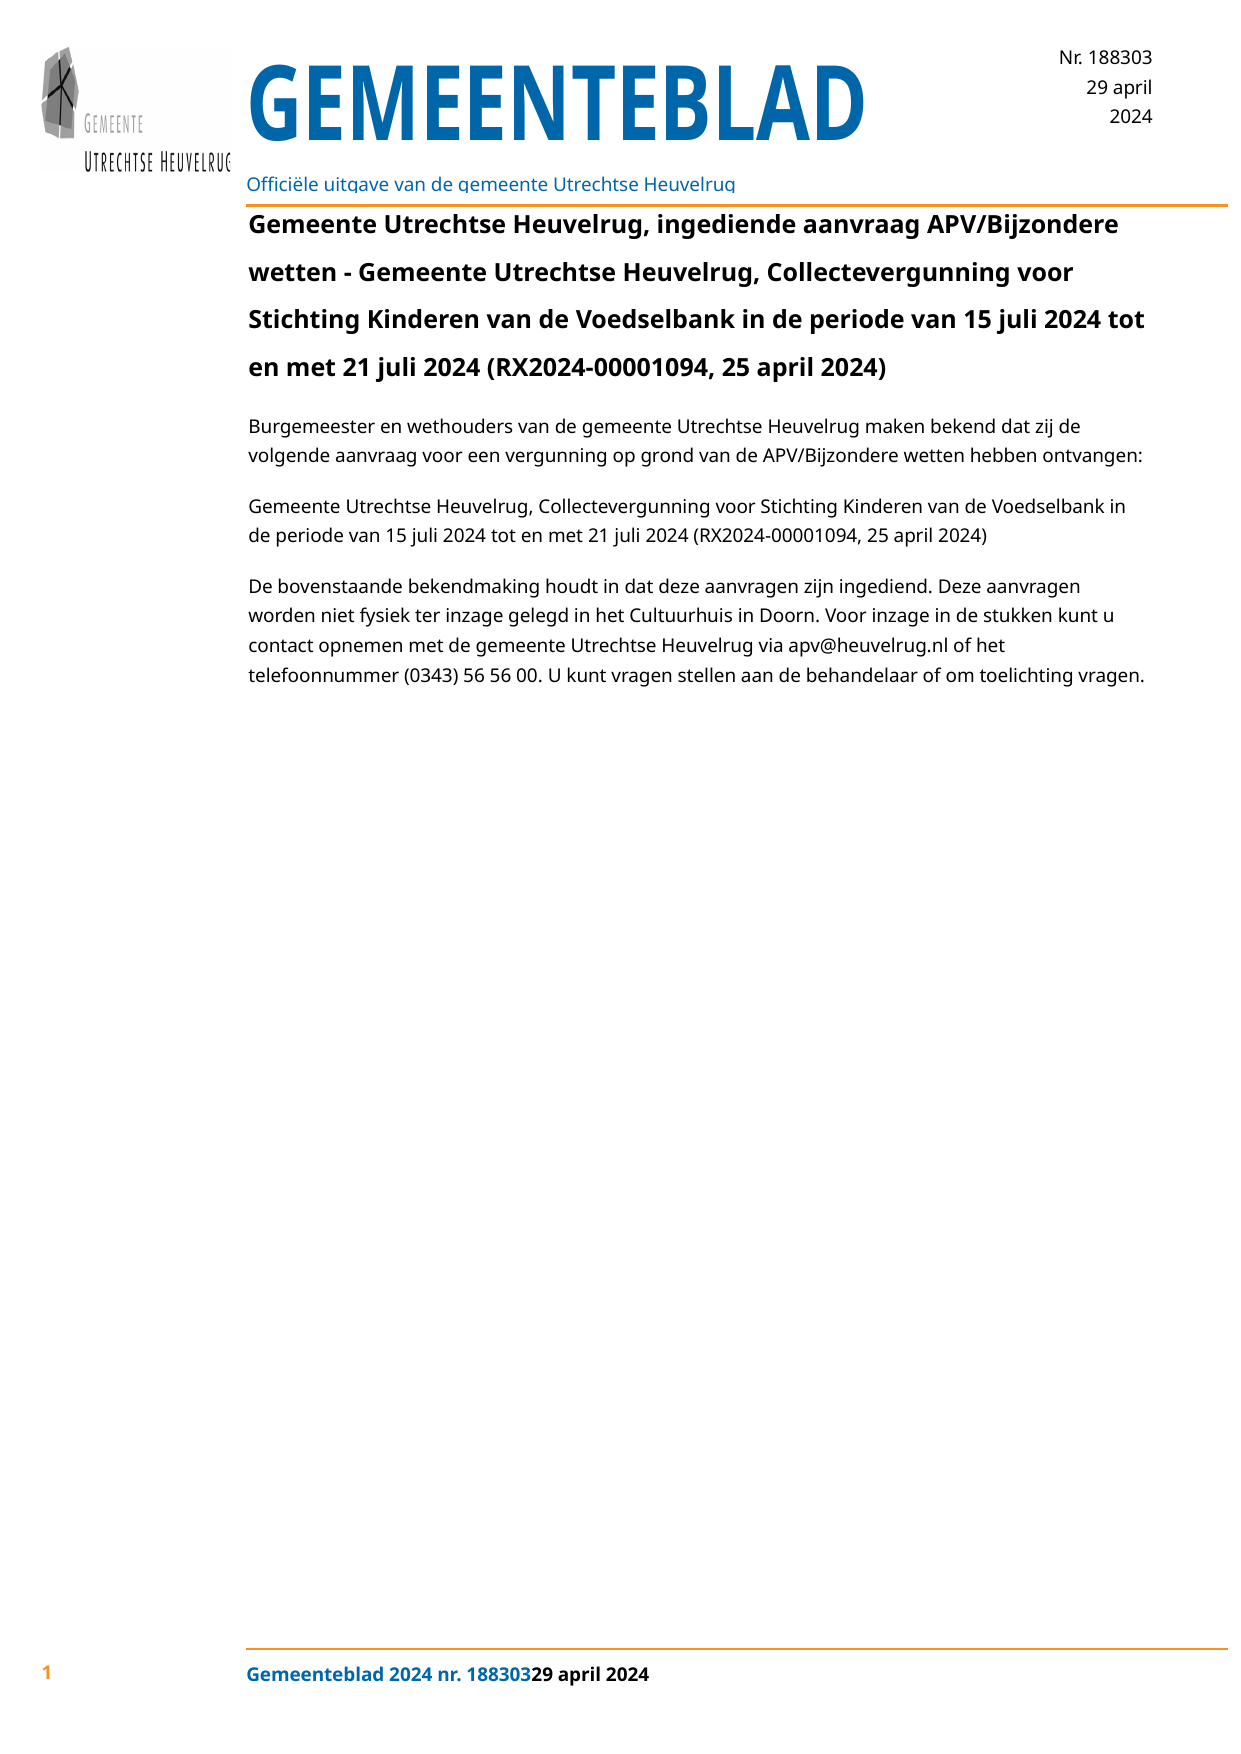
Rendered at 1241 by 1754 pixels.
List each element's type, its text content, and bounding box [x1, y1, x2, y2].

text Gemeente Utrechtse Heuvelrug, Collectevergunning voor Stichting Kinderen van de Voedselbank in de periode van 15 juli 2024 tot en met 21 juli 2024 (RX2024-00001094, 25 april 2024) [248, 493, 1152, 548]
text Burgemeester en wethouders van de gemeente Utrechtse Heuvelrug maken bekend dat zij de volgende aanvraag voor een vergunning op grond van de APV/Bijzondere wetten hebben ontvangen: [248, 413, 1152, 468]
picture [41, 47, 231, 172]
text Gemeente Utrechtse Heuvelrug, ingediende aanvraag APV/Bijzondere wetten - Gemeente Utrechtse Heuvelrug, Collectevergunning voor Stichting Kinderen van de Voedselbank in de periode van 15 juli 2024 tot en met 21 juli 2024 (RX2024-00001094, 25 april 2024) [248, 207, 1152, 384]
text De bovenstaande bekendmaking houdt in dat deze aanvragen zijn ingediend. Deze aanvragen worden niet fysiek ter inzage gelegd in het Cultuurhuis in Doorn. Voor inzage in de stukken kunt u contact opnemen met de gemeente Utrechtse Heuvelrug via apv@heuvelrug.nl of het telefoonnummer (0343) 56 56 00. U kunt vragen stellen aan de behandelaar of om toelichting vragen. [248, 573, 1152, 688]
